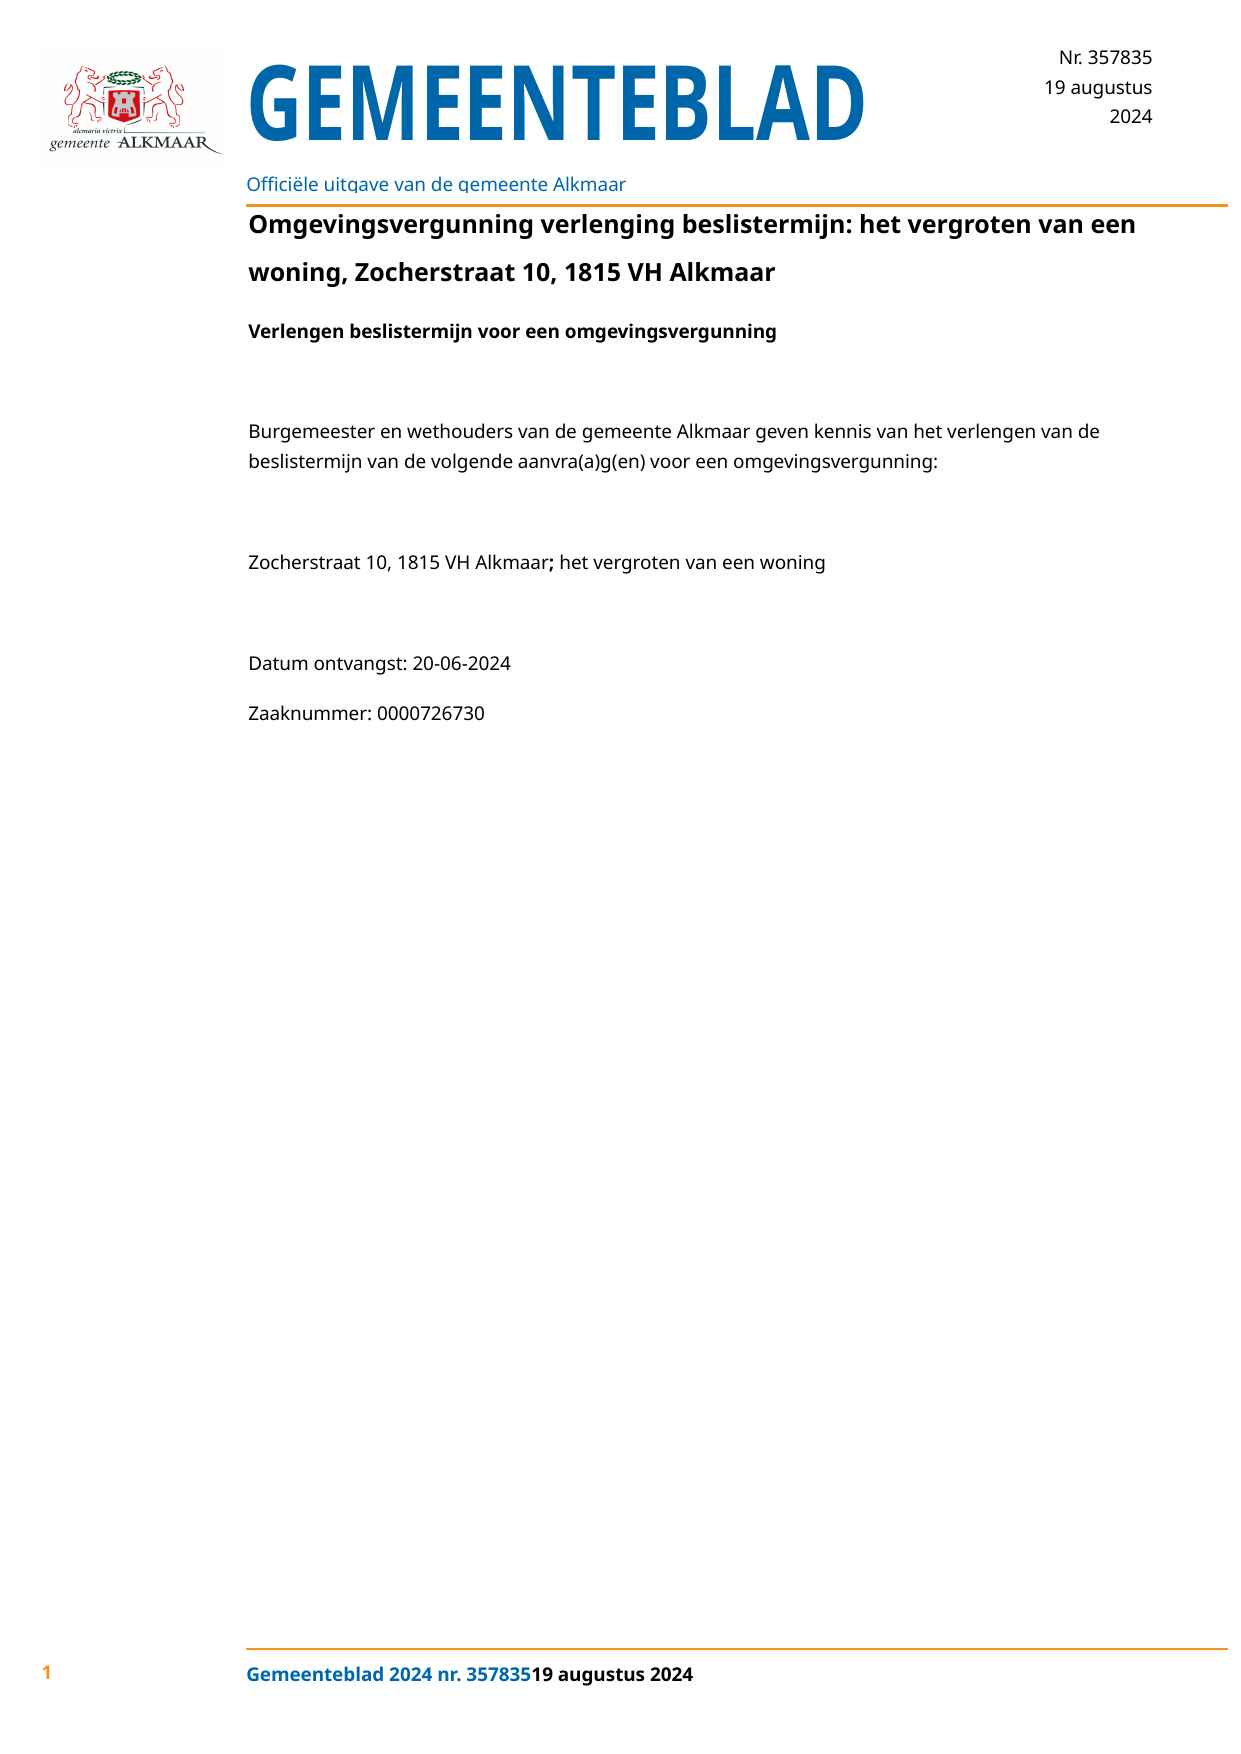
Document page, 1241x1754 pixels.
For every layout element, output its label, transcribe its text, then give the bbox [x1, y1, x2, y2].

text Burgemeester en wethouders van de gemeente Alkmaar geven kennis van het verlengen van de beslistermijn van de volgende aanvra(a)g(en) voor een omgevingsvergunning: [248, 419, 1152, 474]
text Omgevingsvergunning verlenging beslistermijn: het vergroten van een woning, Zocherstraat 10, 1815 VH Alkmaar [248, 207, 1152, 288]
text Verlengen beslistermijn voor een omgevingsvergunning [248, 318, 1152, 344]
text Zaaknummer: 0000726730 [248, 700, 1152, 726]
text Zocherstraat 10, 1815 VH Alkmaar; het vergroten van een woning [248, 549, 1152, 575]
picture [41, 47, 231, 172]
text Datum ontvangst: 20-06-2024 [248, 650, 1152, 676]
